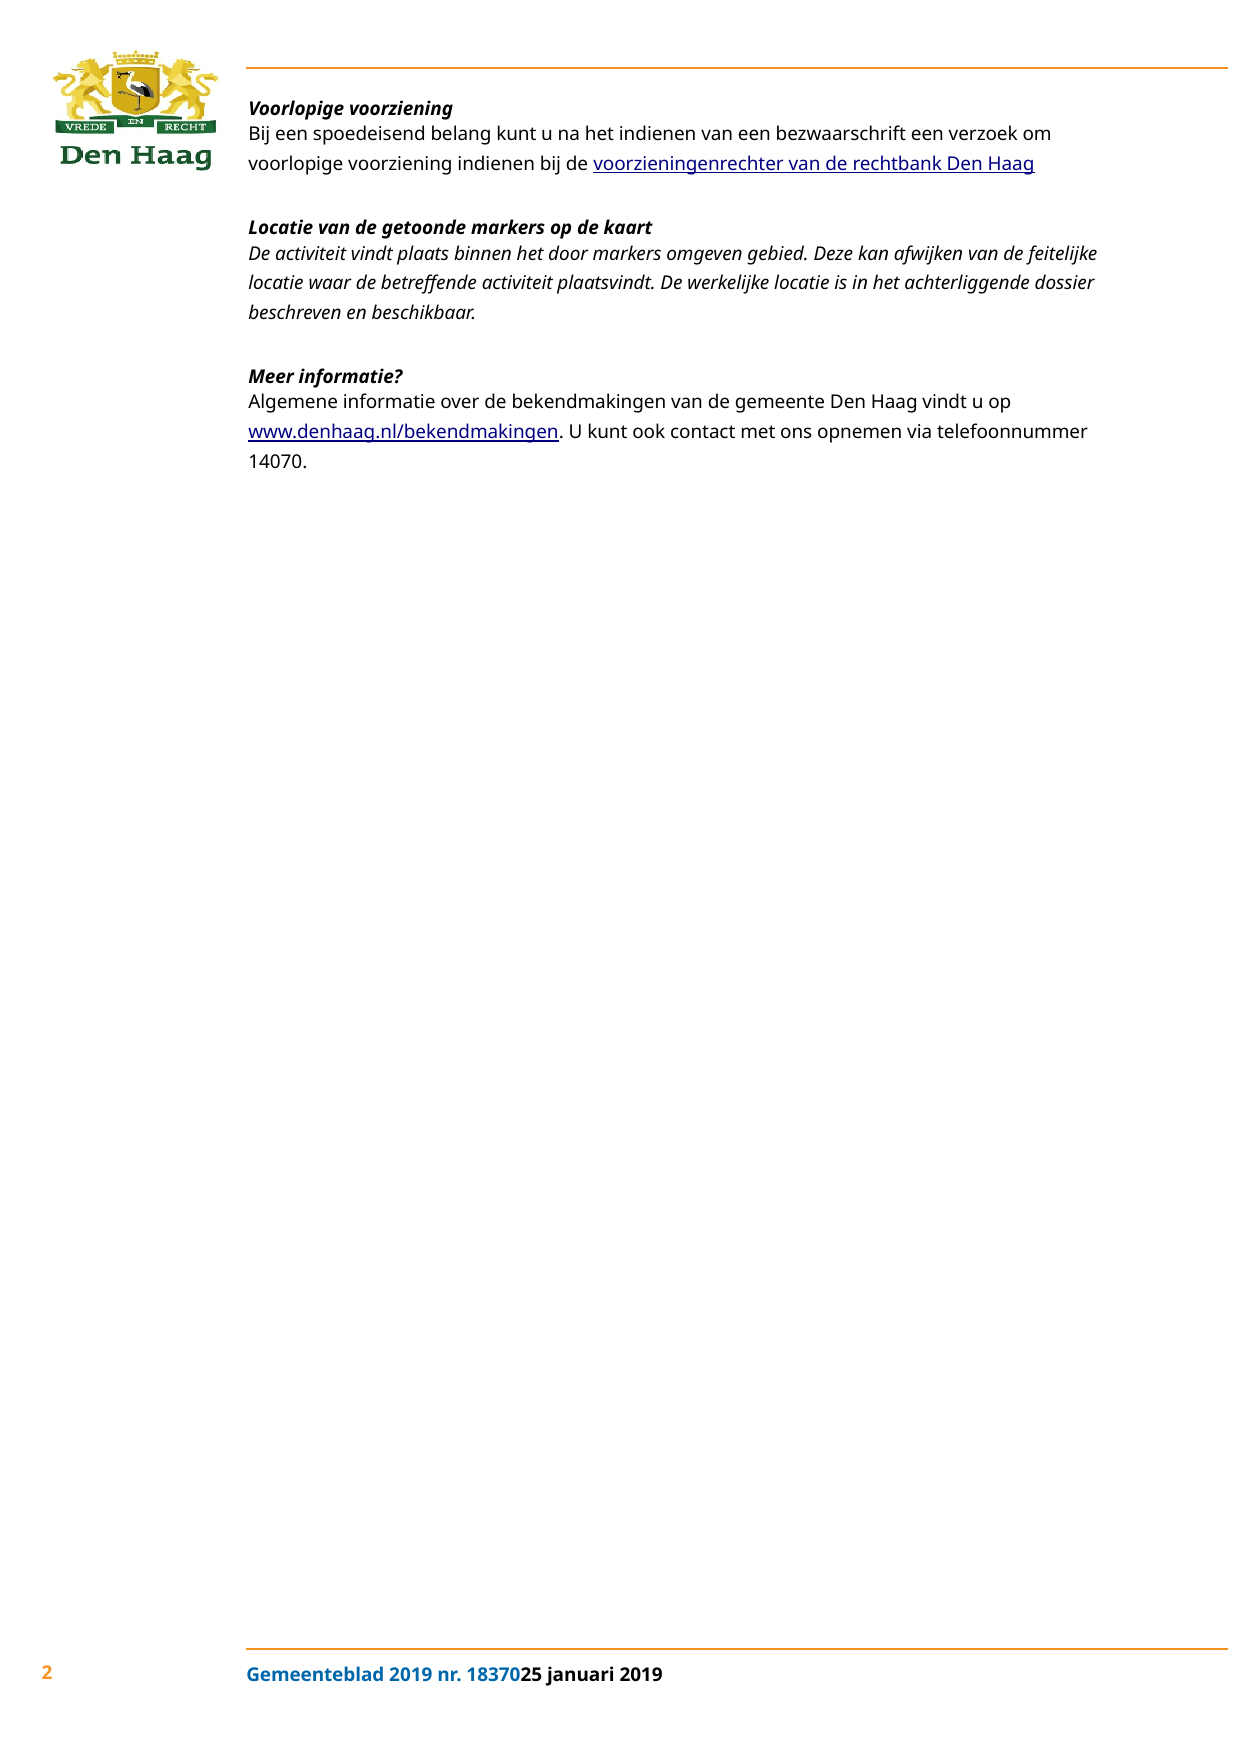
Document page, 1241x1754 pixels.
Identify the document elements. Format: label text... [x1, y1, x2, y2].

picture [41, 47, 231, 172]
text Algemene informatie over de bekendmakingen van de gemeente Den Haag vindt u op www.denhaag.nl/bekendmakingen. U kunt ook contact met ons opnemen via telefoonnummer 14070. [248, 389, 1152, 473]
text Meer informatie? [248, 363, 1152, 389]
text Locatie van de getoonde markers op de kaart [248, 214, 1152, 240]
text Voorlopige voorziening [248, 95, 1152, 121]
text Bij een spoedeisend belang kunt u na het indienen van een bezwaarschrift een verzoek om voorlopige voorziening indienen bij de voorzieningenrechter van de rechtbank Den Haag [248, 121, 1152, 176]
text De activiteit vindt plaats binnen het door markers omgeven gebied. Deze kan afwijken van de feitelijke locatie waar de betreffende activiteit plaatsvindt. De werkelijke locatie is in het achterliggende dossier beschreven en beschikbaar. [248, 240, 1152, 325]
